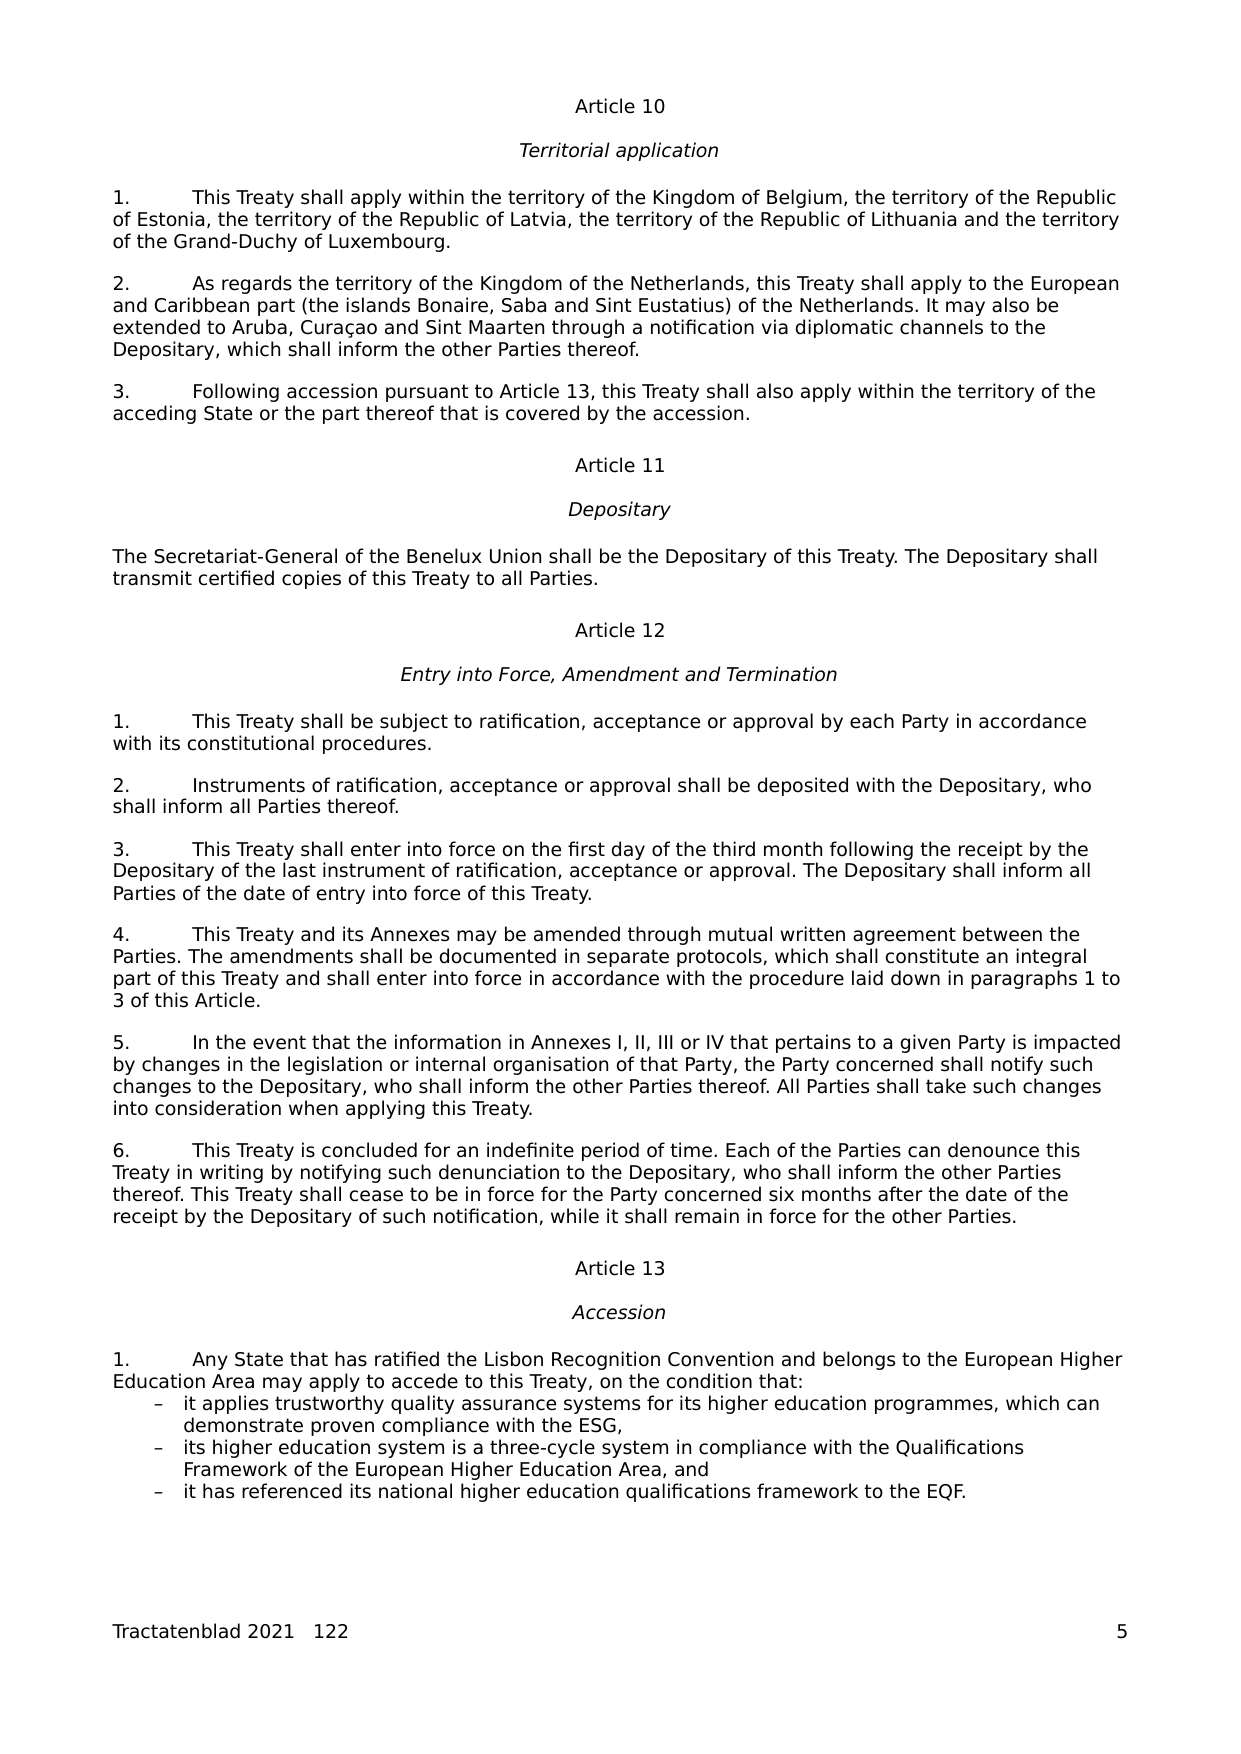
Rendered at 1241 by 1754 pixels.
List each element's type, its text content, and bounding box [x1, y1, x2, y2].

text – its higher education system is a three-cycle system in compliance with the Qualifications Framework of the European Higher Education Area, and [153, 1437, 1128, 1481]
text 2. Instruments of ratification, acceptance or approval shall be deposited with the Depositary, who shall inform all Parties thereof. [112, 774, 1128, 818]
text – it applies trustworthy quality assurance systems for its higher education programmes, which can demonstrate proven compliance with the ESG, [153, 1393, 1128, 1437]
subtitle Article 10 Territorial application [112, 96, 1128, 162]
text The Secretariat-General of the Benelux Union shall be the Depositary of this Treaty. The Depositary shall transmit certified copies of this Treaty to all Parties. [112, 546, 1128, 589]
subtitle Article 12 Entry into Force, Amendment and Termination [112, 619, 1128, 686]
text 5. In the event that the information in Annexes I, II, III or IV that pertains to a given Party is impacted by changes in the legislation or internal organisation of that Party, the Party concerned shall notify such changes to the Depositary, who shall inform the other Parties thereof. All Parties shall take such changes into consideration when applying this Treaty. [112, 1032, 1128, 1120]
subtitle Article 11 Depositary [112, 455, 1128, 521]
text 1. This Treaty shall be subject to ratification, acceptance or approval by each Party in accordance with its constitutional procedures. [112, 711, 1128, 754]
text 6. This Treaty is concluded for an indefinite period of time. Each of the Parties can denounce this Treaty in writing by notifying such denunciation to the Depositary, who shall inform the other Parties thereof. This Treaty shall cease to be in force for the Party concerned six months after the date of the receipt by the Depositary of such notification, while it shall remain in force for the other Parties. [112, 1140, 1128, 1228]
text 1. This Treaty shall apply within the territory of the Kingdom of Belgium, the territory of the Republic of Estonia, the territory of the Republic of Latvia, the territory of the Republic of Lithuania and the territory of the Grand-Duchy of Luxembourg. [112, 187, 1128, 253]
text 3. Following accession pursuant to Article 13, this Treaty shall also apply within the territory of the acceding State or the part thereof that is covered by the accession. [112, 381, 1128, 425]
text 1. Any State that has ratified the Lisbon Recognition Convention and belongs to the European Higher Education Area may apply to accede to this Treaty, on the condition that: [112, 1349, 1128, 1393]
subtitle Article 13 Accession [112, 1258, 1128, 1324]
text – it has referenced its national higher education qualifications framework to the EQF. [153, 1481, 1128, 1503]
text 4. This Treaty and its Annexes may be amended through mutual written agreement between the Parties. The amendments shall be documented in separate protocols, which shall constitute an integral part of this Treaty and shall enter into force in accordance with the procedure laid down in paragraphs 1 to 3 of this Article. [112, 924, 1128, 1012]
text 2. As regards the territory of the Kingdom of the Netherlands, this Treaty shall apply to the European and Caribbean part (the islands Bonaire, Saba and Sint Eustatius) of the Netherlands. It may also be extended to Aruba, Curaçao and Sint Maarten through a notification via diplomatic channels to the Depositary, which shall inform the other Parties thereof. [112, 273, 1128, 361]
text 3. This Treaty shall enter into force on the first day of the third month following the receipt by the Depositary of the last instrument of ratification, acceptance or approval. The Depositary shall inform all Parties of the date of entry into force of this Treaty. [112, 838, 1128, 904]
